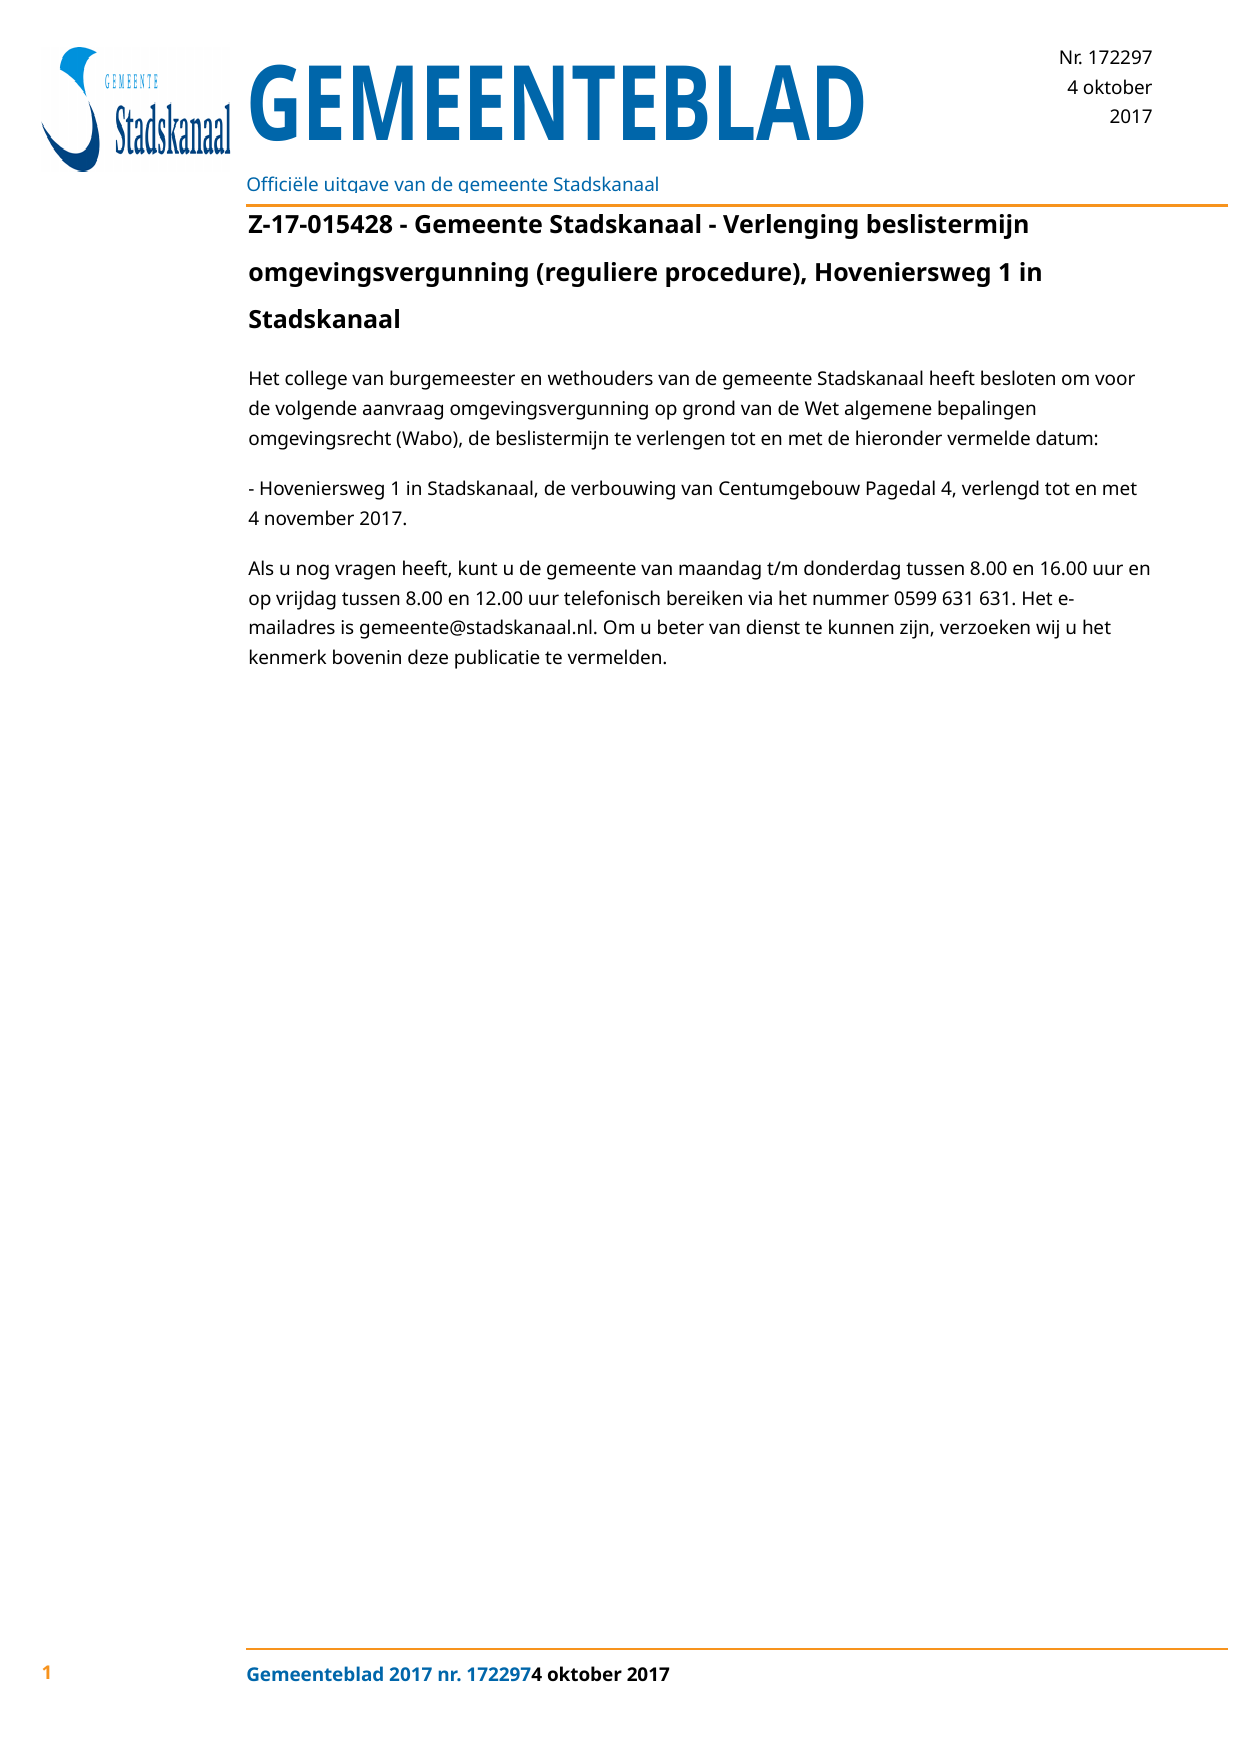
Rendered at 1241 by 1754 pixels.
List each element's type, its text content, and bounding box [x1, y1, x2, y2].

text Z-17-015428 - Gemeente Stadskanaal - Verlenging beslistermijn omgevingsvergunning (reguliere procedure), Hoveniersweg 1 in Stadskanaal [248, 207, 1152, 336]
text Als u nog vragen heeft, kunt u de gemeente van maandag t/m donderdag tussen 8.00 en 16.00 uur en op vrijdag tussen 8.00 en 12.00 uur telefonisch bereiken via het nummer 0599 631 631. Het e-mailadres is gemeente@stadskanaal.nl. Om u beter van dienst te kunnen zijn, verzoeken wij u het kenmerk bovenin deze publicatie te vermelden. [248, 555, 1152, 669]
text - Hoveniersweg 1 in Stadskanaal, de verbouwing van Centumgebouw Pagedal 4, verlengd tot en met 4 november 2017. [248, 475, 1152, 530]
text Het college van burgemeester en wethouders van de gemeente Stadskanaal heeft besloten om voor de volgende aanvraag omgevingsvergunning op grond van de Wet algemene bepalingen omgevingsrecht (Wabo), de beslistermijn te verlengen tot en met de hieronder vermelde datum: [248, 366, 1152, 450]
picture [41, 47, 231, 172]
